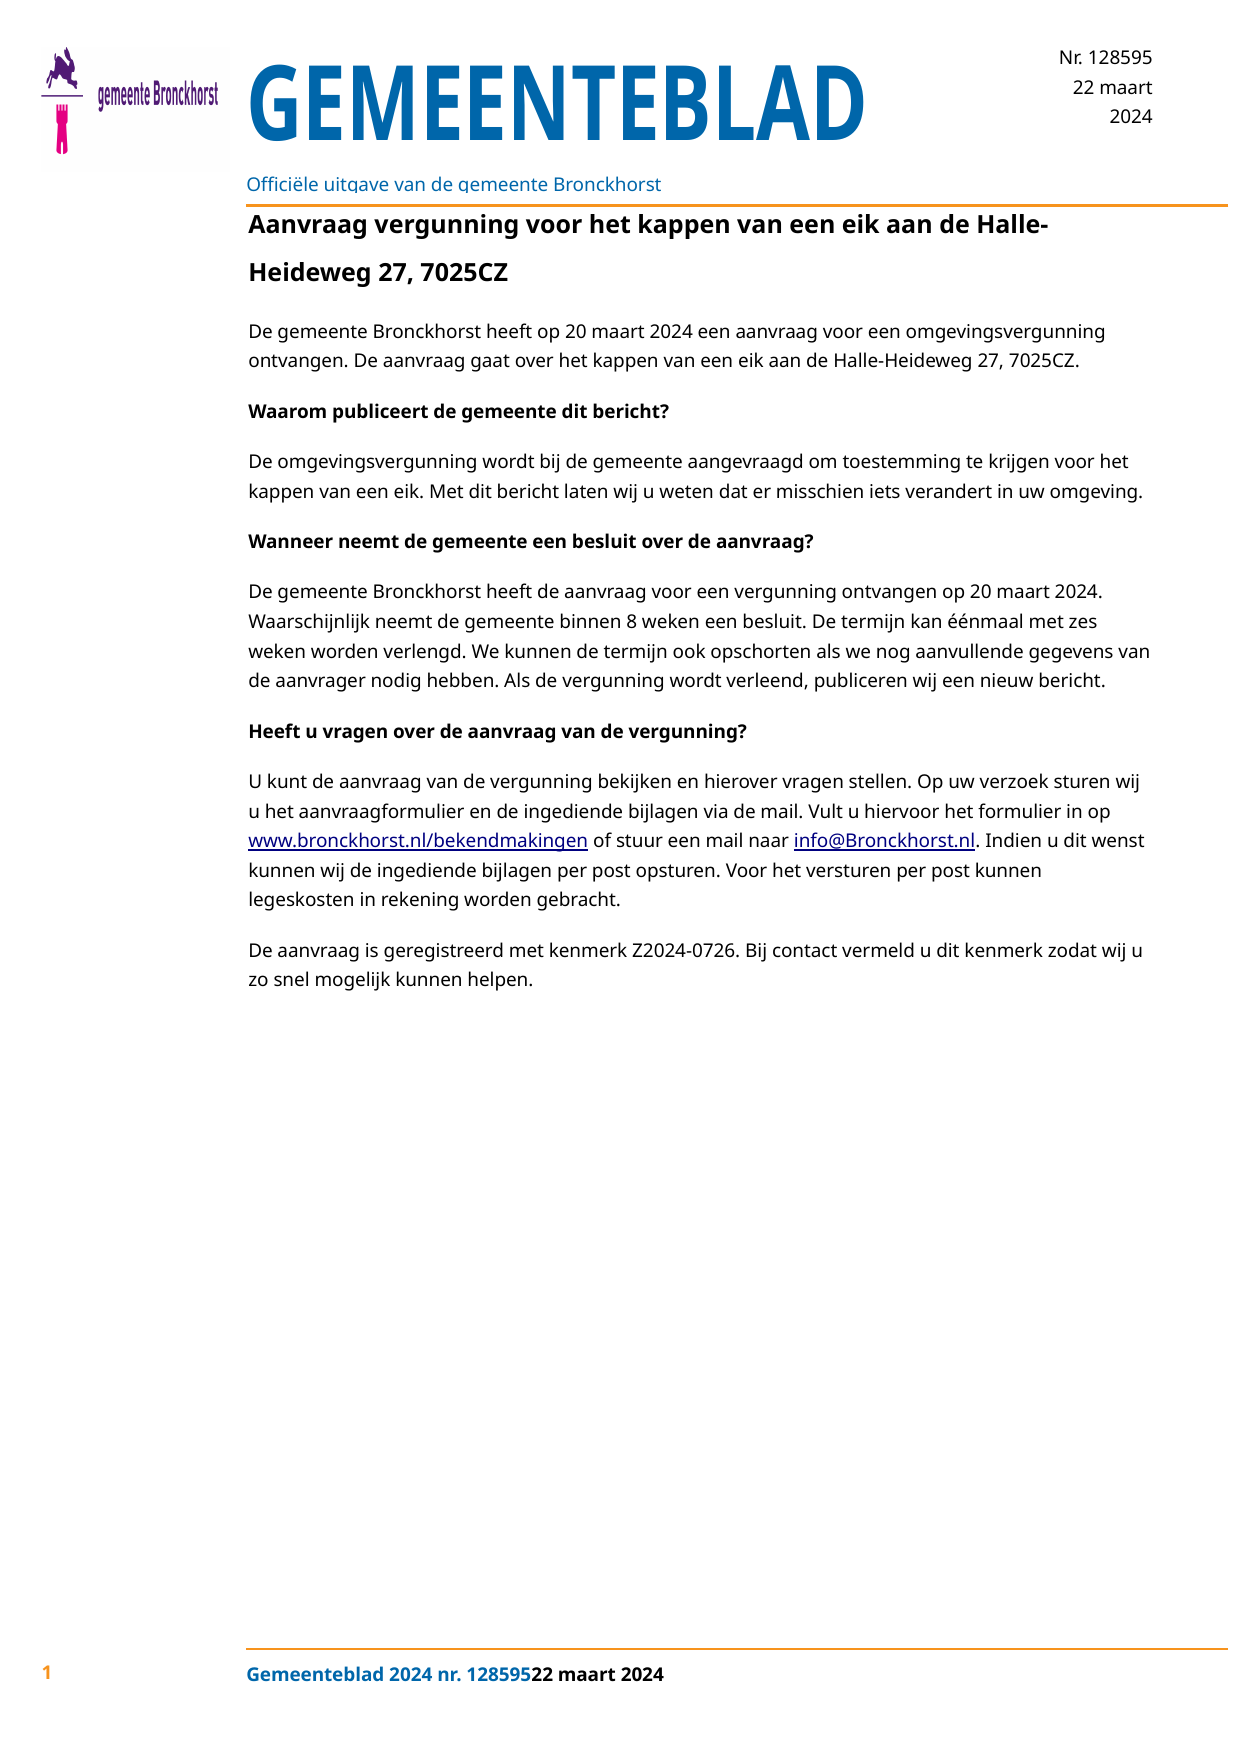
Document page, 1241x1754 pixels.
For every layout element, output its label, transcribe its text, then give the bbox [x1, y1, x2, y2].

text De gemeente Bronckhorst heeft de aanvraag voor een vergunning ontvangen op 20 maart 2024. Waarschijnlijk neemt de gemeente binnen 8 weken een besluit. De termijn kan éénmaal met zes weken worden verlengd. We kunnen de termijn ook opschorten als we nog aanvullende gegevens van de aanvrager nodig hebben. Als de vergunning wordt verleend, publiceren wij een nieuw bericht. [248, 579, 1152, 693]
text De gemeente Bronckhorst heeft op 20 maart 2024 een aanvraag voor een omgevingsvergunning ontvangen. De aanvraag gaat over het kappen van een eik aan de Halle-Heideweg 27, 7025CZ. [248, 318, 1152, 373]
text Wanneer neemt de gemeente een besluit over de aanvraag? [248, 528, 1152, 554]
text Waarom publiceert de gemeente dit bericht? [248, 398, 1152, 424]
text De omgevingsvergunning wordt bij de gemeente aangevraagd om toestemming te krijgen voor het kappen van een eik. Met dit bericht laten wij u weten dat er misschien iets verandert in uw omgeving. [248, 448, 1152, 504]
text U kunt de aanvraag van de vergunning bekijken en hierover vragen stellen. Op uw verzoek sturen wij u het aanvraagformulier en de ingediende bijlagen via de mail. Vult u hiervoor het formulier in op www.bronckhorst.nl/bekendmakingen of stuur een mail naar info@Bronckhorst.nl. Indien u dit wenst kunnen wij de ingediende bijlagen per post opsturen. Voor het versturen per post kunnen legeskosten in rekening worden gebracht. [248, 768, 1152, 912]
text De aanvraag is geregistreerd met kenmerk Z2024-0726. Bij contact vermeld u dit kenmerk zodat wij u zo snel mogelijk kunnen helpen. [248, 937, 1152, 992]
text Heeft u vragen over de aanvraag van de vergunning? [248, 718, 1152, 744]
picture [41, 47, 231, 172]
text Aanvraag vergunning voor het kappen van een eik aan de Halle-Heideweg 27, 7025CZ [248, 207, 1152, 288]
